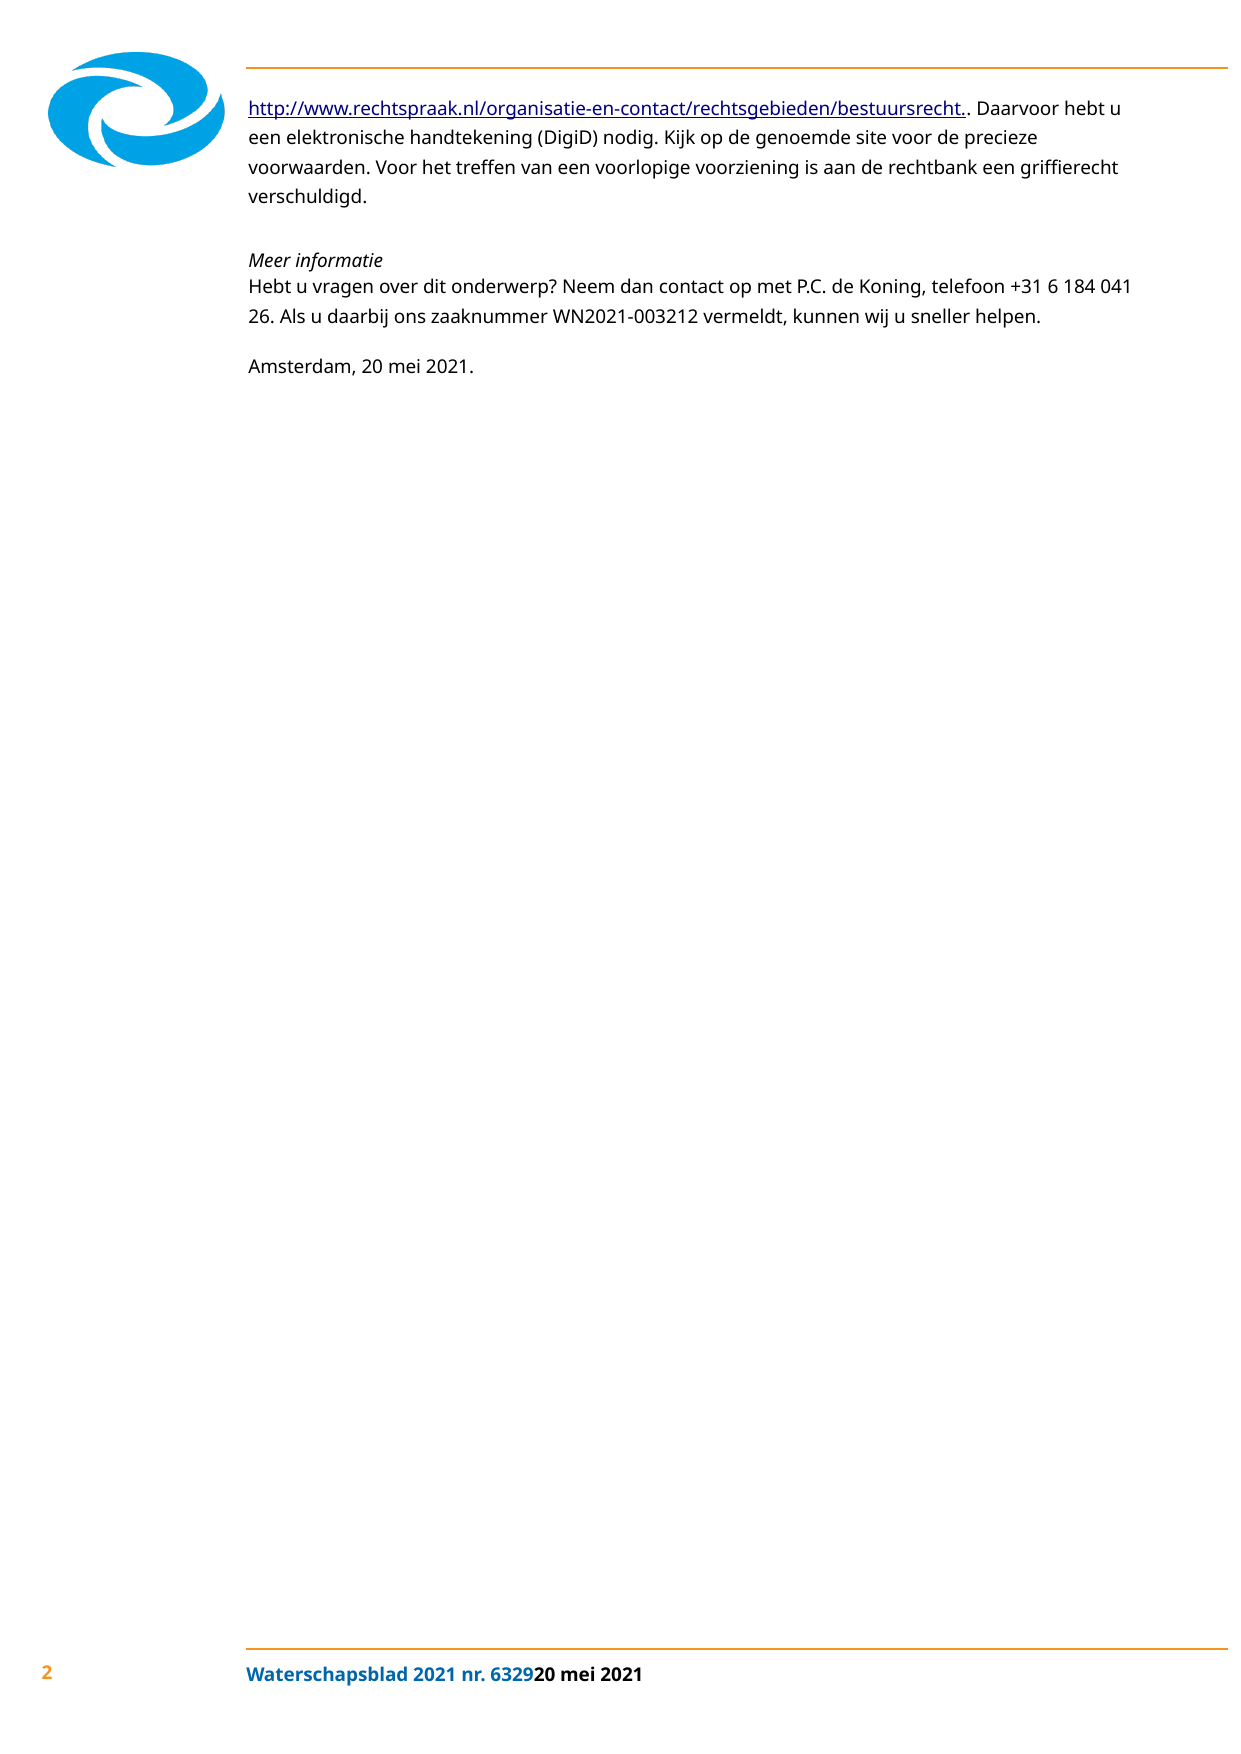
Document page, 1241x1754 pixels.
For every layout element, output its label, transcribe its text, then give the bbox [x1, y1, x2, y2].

text Meer informatie [248, 247, 1152, 273]
text Amsterdam, 20 mei 2021. [248, 353, 1152, 379]
picture [41, 47, 231, 172]
text Hebt u vragen over dit onderwerp? Neem dan contact op met P.C. de Koning, telefoon +31 6 184 041 26. Als u daarbij ons zaaknummer WN2021-003212 vermeldt, kunnen wij u sneller helpen. [248, 273, 1152, 328]
text http://www.rechtspraak.nl/organisatie-en-contact/rechtsgebieden/bestuursrecht.. Daarvoor hebt u een elektronische handtekening (DigiD) nodig. Kijk op de genoemde site voor de precieze voorwaarden. Voor het treffen van een voorlopige voorziening is aan de rechtbank een griffierecht verschuldigd. [248, 95, 1152, 209]
